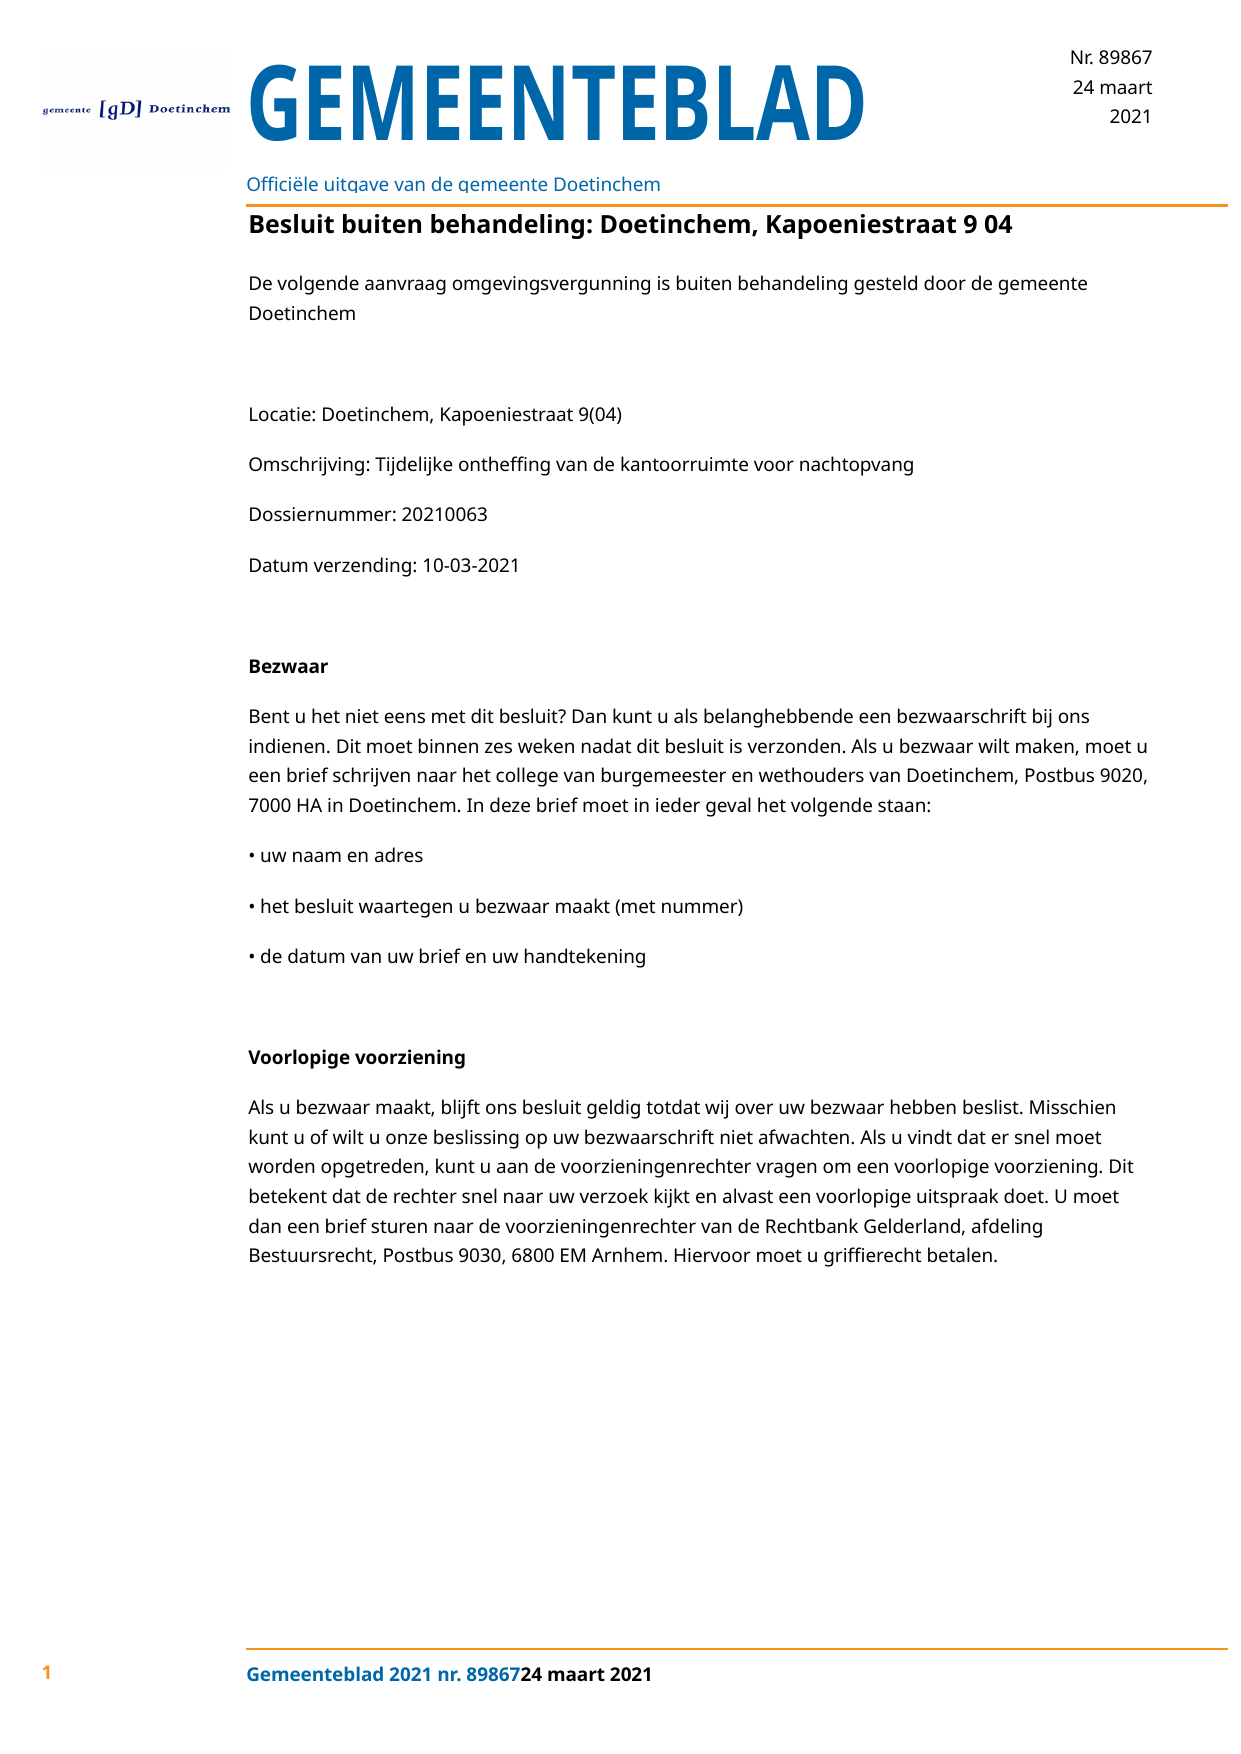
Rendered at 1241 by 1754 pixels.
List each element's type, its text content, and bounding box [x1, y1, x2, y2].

text • uw naam en adres [248, 842, 1152, 868]
text Bent u het niet eens met dit besluit? Dan kunt u als belanghebbende een bezwaarschrift bij ons indienen. Dit moet binnen zes weken nadat dit besluit is verzonden. Als u bezwaar wilt maken, moet u een brief schrijven naar het college van burgemeester en wethouders van Doetinchem, Postbus 9020, 7000 HA in Doetinchem. In deze brief moet in ieder geval het volgende staan: [248, 703, 1152, 818]
text Als u bezwaar maakt, blijft ons besluit geldig totdat wij over uw bezwaar hebben beslist. Misschien kunt u of wilt u onze beslissing op uw bezwaarschrift niet afwachten. Als u vindt dat er snel moet worden opgetreden, kunt u aan de voorzieningenrechter vragen om een voorlopige voorziening. Dit betekent dat de rechter snel naar uw verzoek kijkt en alvast een voorlopige uitspraak doet. U moet dan een brief sturen naar de voorzieningenrechter van de Rechtbank Gelderland, afdeling Bestuursrecht, Postbus 9030, 6800 EM Arnhem. Hiervoor moet u griffierecht betalen. [248, 1094, 1152, 1268]
text Voorlopige voorziening [248, 1044, 1152, 1070]
text • het besluit waartegen u bezwaar maakt (met nummer) [248, 893, 1152, 918]
text Omschrijving: Tijdelijke ontheffing van de kantoorruimte voor nachtopvang [248, 451, 1152, 477]
text • de datum van uw brief en uw handtekening [248, 943, 1152, 969]
text De volgende aanvraag omgevingsvergunning is buiten behandeling gesteld door de gemeente Doetinchem [248, 270, 1152, 326]
text Locatie: Doetinchem, Kapoeniestraat 9(04) [248, 401, 1152, 426]
text Datum verzending: 10-03-2021 [248, 552, 1152, 578]
text Bezwaar [248, 653, 1152, 678]
text Dossiernummer: 20210063 [248, 502, 1152, 527]
picture [41, 47, 231, 172]
text Besluit buiten behandeling: Doetinchem, Kapoeniestraat 9 04 [248, 207, 1152, 241]
